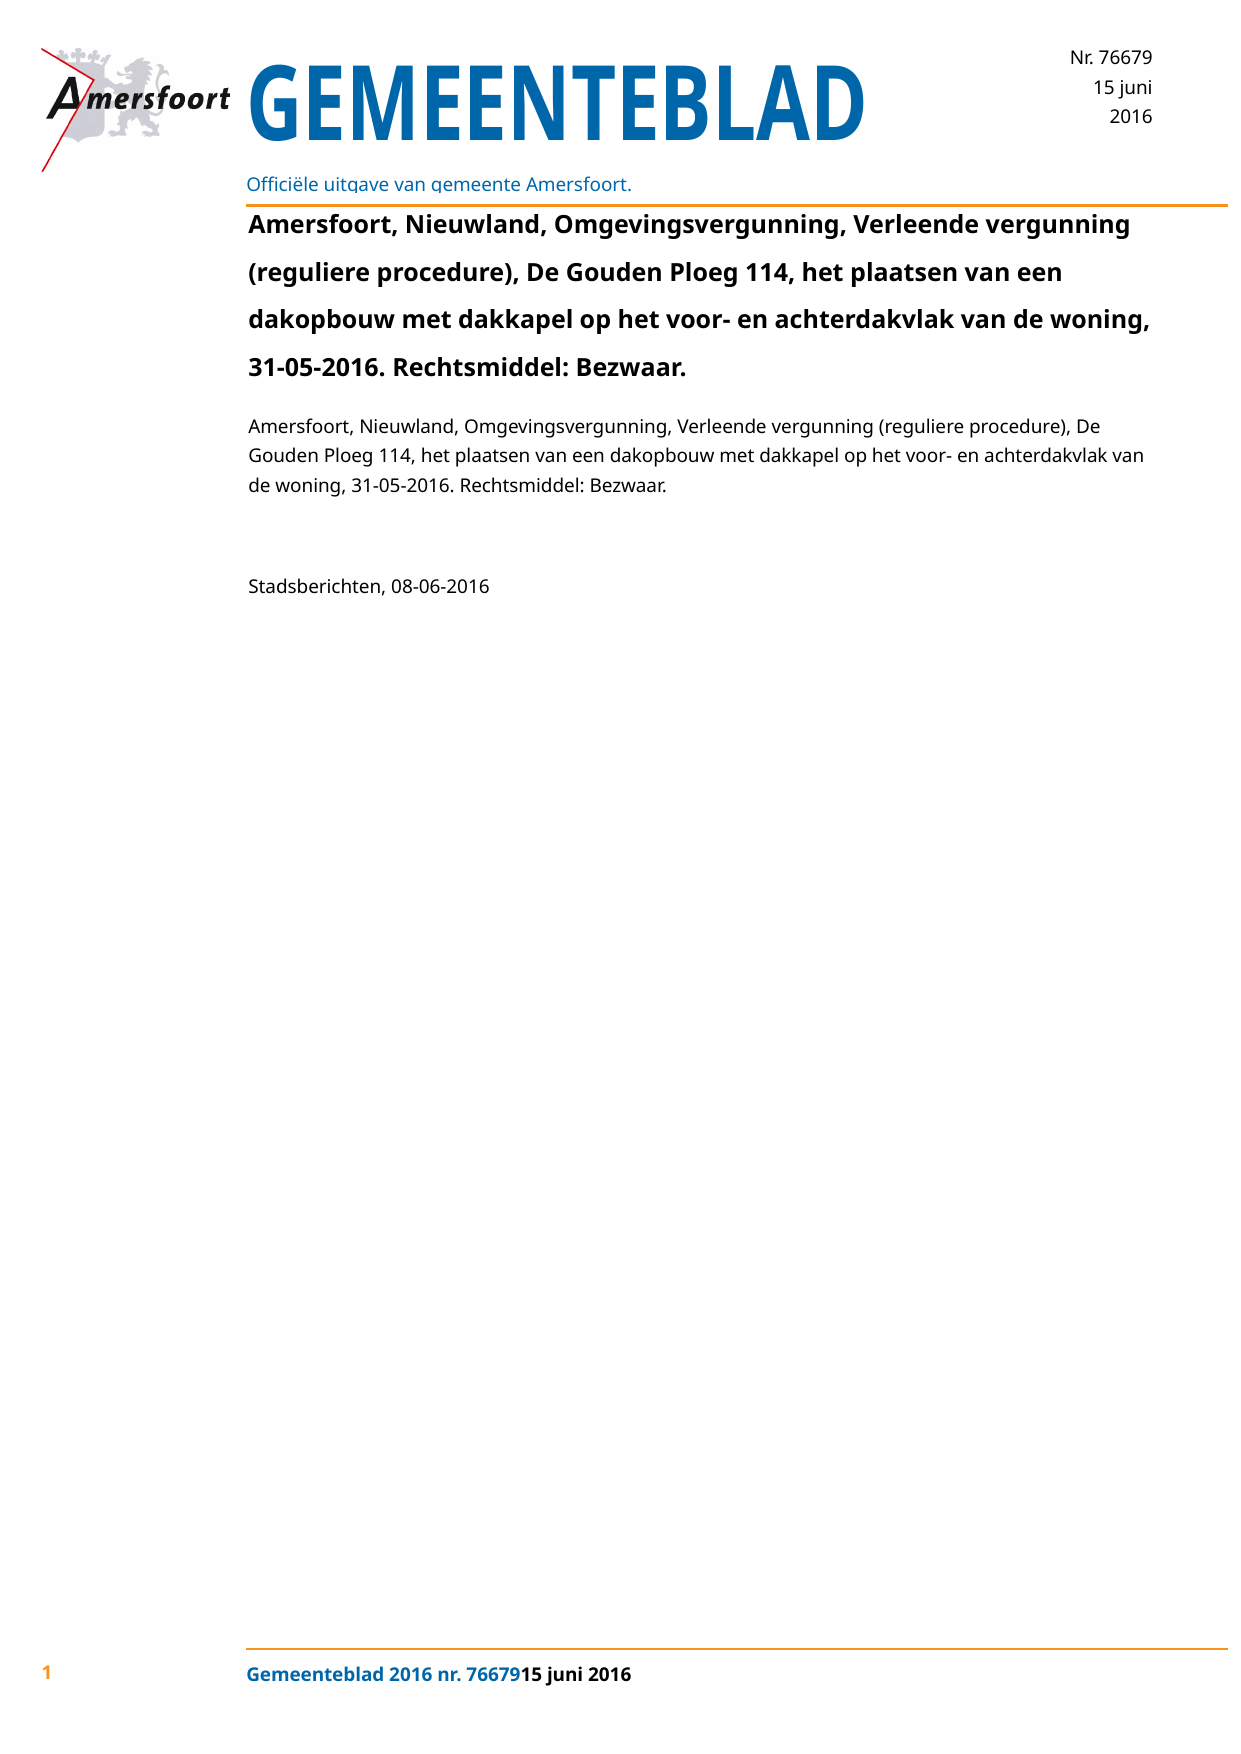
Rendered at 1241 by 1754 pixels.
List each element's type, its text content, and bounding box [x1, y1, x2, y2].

text Stadsberichten, 08-06-2016 [248, 573, 1152, 599]
picture [41, 47, 231, 172]
text Amersfoort, Nieuwland, Omgevingsvergunning, Verleende vergunning (reguliere procedure), De Gouden Ploeg 114, het plaatsen van een dakopbouw met dakkapel op het voor- en achterdakvlak van de woning, 31-05-2016. Rechtsmiddel: Bezwaar. [248, 413, 1152, 498]
text Amersfoort, Nieuwland, Omgevingsvergunning, Verleende vergunning (reguliere procedure), De Gouden Ploeg 114, het plaatsen van een dakopbouw met dakkapel op het voor- en achterdakvlak van de woning, 31-05-2016. Rechtsmiddel: Bezwaar. [248, 207, 1152, 384]
